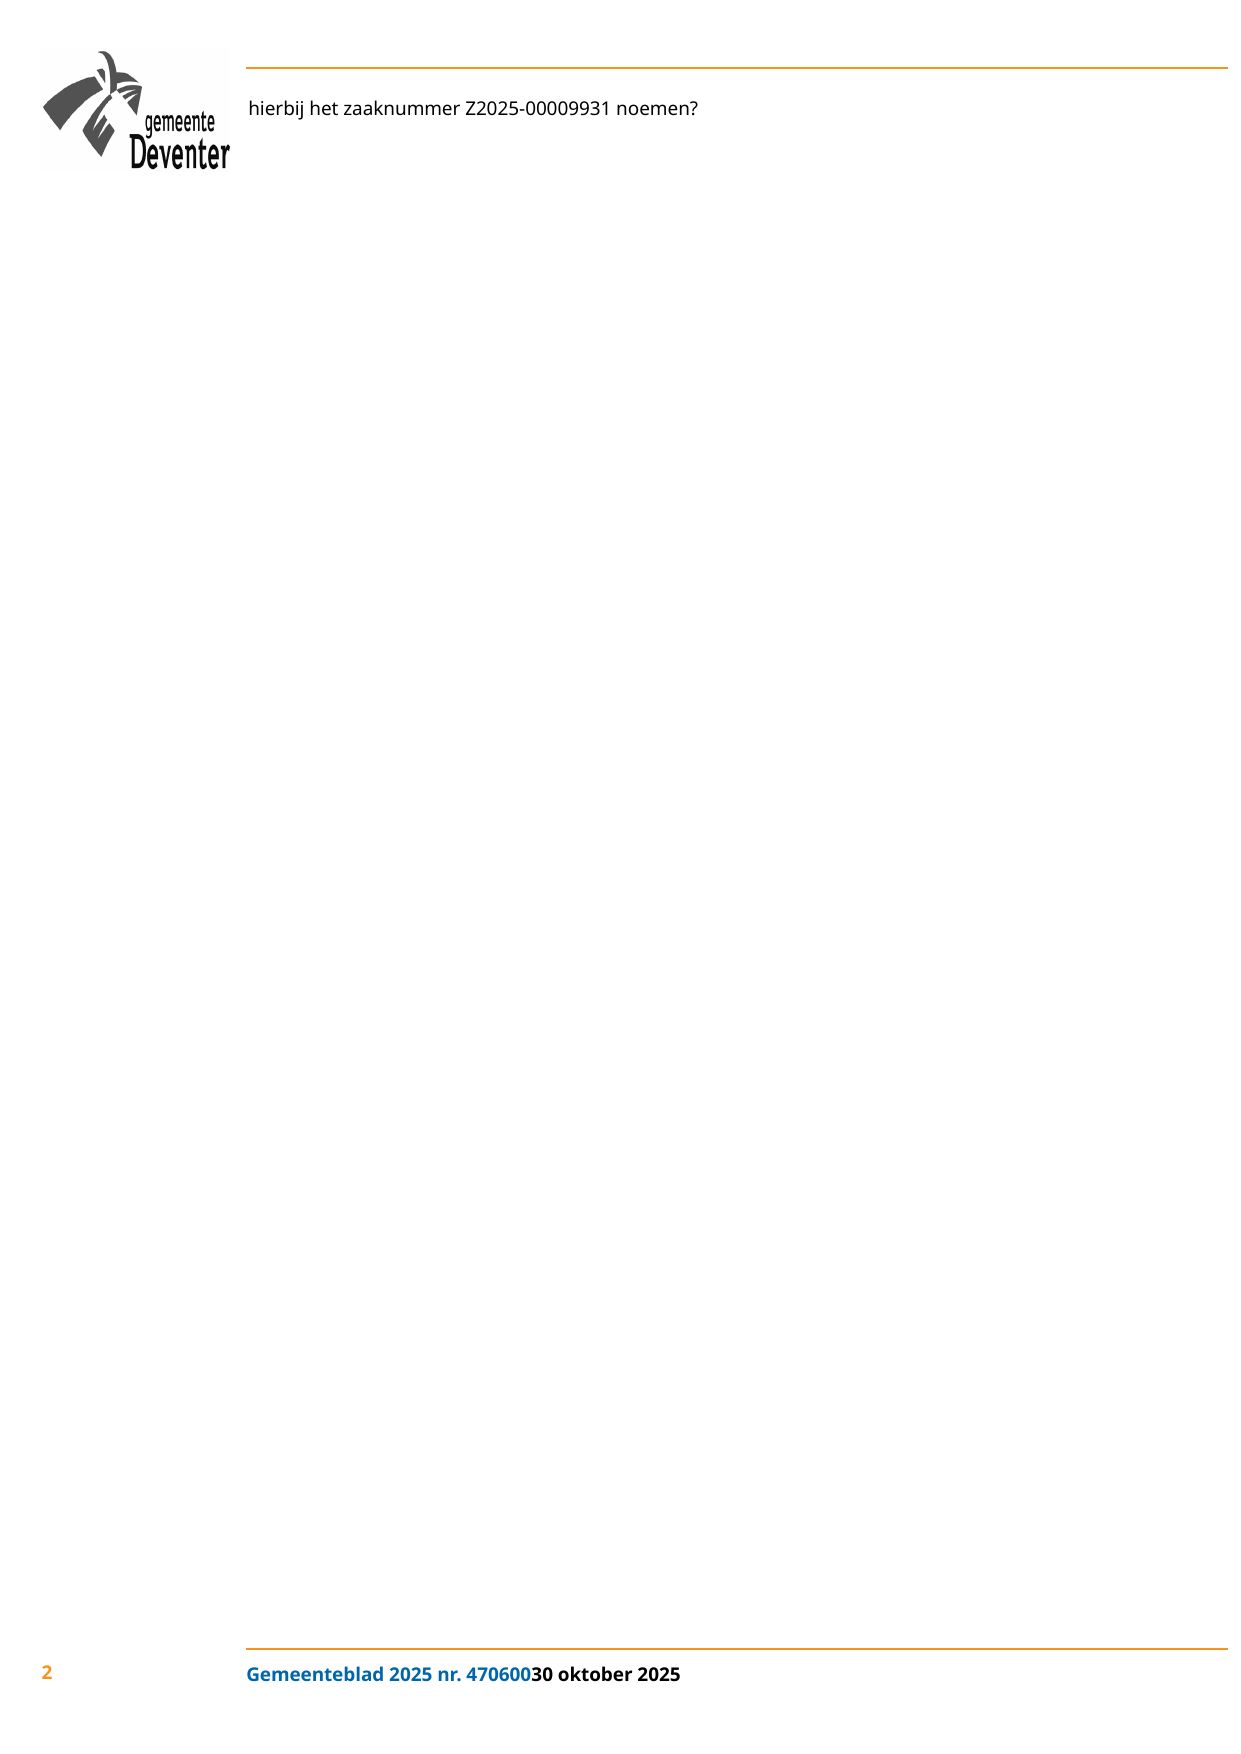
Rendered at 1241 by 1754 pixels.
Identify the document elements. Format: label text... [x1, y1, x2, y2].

picture [41, 47, 231, 172]
text hierbij het zaaknummer Z2025-00009931 noemen? [248, 95, 1152, 121]
